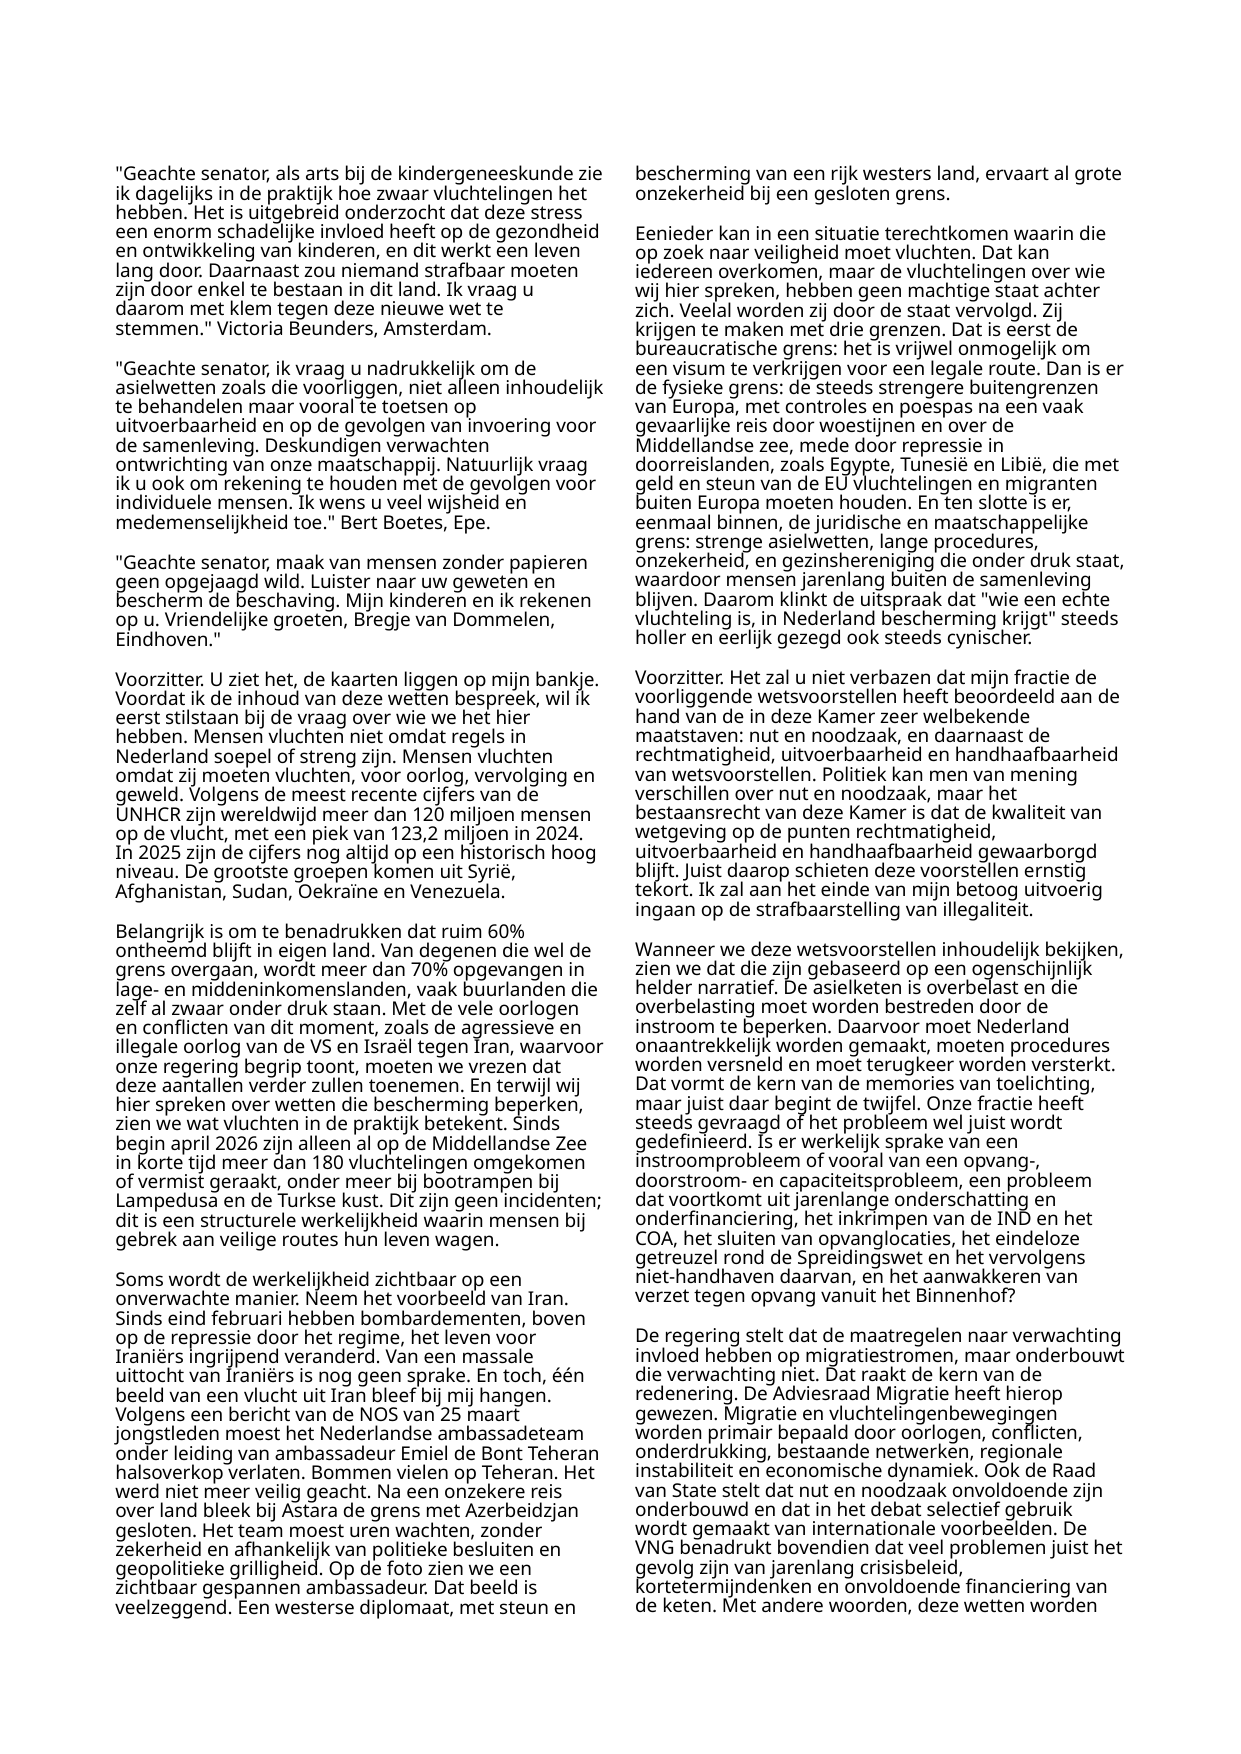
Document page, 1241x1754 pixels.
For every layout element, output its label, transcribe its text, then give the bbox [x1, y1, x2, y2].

text De regering stelt dat de maatregelen naar verwachting invloed hebben op migratiestromen, maar onderbouwt die verwachting niet. Dat raakt de kern van de redenering. De Adviesraad Migratie heeft hierop gewezen. Migratie en vluchtelingenbewegingen worden primair bepaald door oorlogen, conflicten, onderdrukking, bestaande netwerken, regionale instabiliteit en economische dynamiek. Ook de Raad van State stelt dat nut en noodzaak onvoldoende zijn onderbouwd en dat in het debat selectief gebruik wordt gemaakt van internationale voorbeelden. De VNG benadrukt bovendien dat veel problemen juist het gevolg zijn van jarenlang crisisbeleid, kortetermijndenken en onvoldoende financiering van de keten. Met andere woorden, deze wetten worden [635, 1327, 1125, 1616]
text bescherming van een rijk westers land, ervaart al grote onzekerheid bij een gesloten grens. [635, 165, 1125, 204]
text "Geachte senator, maak van mensen zonder papieren geen opgejaagd wild. Luister naar uw geweten en bescherm de beschaving. Mijn kinderen en ik rekenen op u. Vriendelijke groeten, Bregje van Dommelen, Eindhoven." [115, 554, 605, 650]
text Belangrijk is om te benadrukken dat ruim 60% ontheemd blijft in eigen land. Van degenen die wel de grens overgaan, wordt meer dan 70% opgevangen in lage- en middeninkomenslanden, vaak buurlanden die zelf al zwaar onder druk staan. Met de vele oorlogen en conflicten van dit moment, zoals de agressieve en illegale oorlog van de VS en Israël tegen Iran, waarvoor onze regering begrip toont, moeten we vrezen dat deze aantallen verder zullen toenemen. En terwijl wij hier spreken over wetten die bescherming beperken, zien we wat vluchten in de praktijk betekent. Sinds begin april 2026 zijn alleen al op de Middellandse Zee in korte tijd meer dan 180 vluchtelingen omgekomen of vermist geraakt, onder meer bij bootrampen bij Lampedusa en de Turkse kust. Dit zijn geen incidenten; dit is een structurele werkelijkheid waarin mensen bij gebrek aan veilige routes hun leven wagen. [115, 923, 605, 1250]
text Voorzitter. Het zal u niet verbazen dat mijn fractie de voorliggende wetsvoorstellen heeft beoordeeld aan de hand van de in deze Kamer zeer welbekende maatstaven: nut en noodzaak, en daarnaast de rechtmatigheid, uitvoerbaarheid en handhaafbaarheid van wetsvoorstellen. Politiek kan men van mening verschillen over nut en noodzaak, maar het bestaansrecht van deze Kamer is dat de kwaliteit van wetgeving op de punten rechtmatigheid, uitvoerbaarheid en handhaafbaarheid gewaarborgd blijft. Juist daarop schieten deze voorstellen ernstig tekort. Ik zal aan het einde van mijn betoog uitvoerig ingaan op de strafbaarstelling van illegaliteit. [635, 669, 1125, 920]
text Soms wordt de werkelijkheid zichtbaar op een onverwachte manier. Neem het voorbeeld van Iran. Sinds eind februari hebben bombardementen, boven op de repressie door het regime, het leven voor Iraniërs ingrijpend veranderd. Van een massale uittocht van Iraniërs is nog geen sprake. En toch, één beeld van een vlucht uit Iran bleef bij mij hangen. Volgens een bericht van de NOS van 25 maart jongstleden moest het Nederlandse ambassadeteam onder leiding van ambassadeur Emiel de Bont Teheran halsoverkop verlaten. Bommen vielen op Teheran. Het werd niet meer veilig geacht. Na een onzekere reis over land bleek bij Astara de grens met Azerbeidzjan gesloten. Het team moest uren wachten, zonder zekerheid en afhankelijk van politieke besluiten en geopolitieke grilligheid. Op de foto zien we een zichtbaar gespannen ambassadeur. Dat beeld is veelzeggend. Een westerse diplomaat, met steun en [115, 1271, 605, 1618]
text Wanneer we deze wetsvoorstellen inhoudelijk bekijken, zien we dat die zijn gebaseerd op een ogenschijnlijk helder narratief. De asielketen is overbelast en die overbelasting moet worden bestreden door de instroom te beperken. Daarvoor moet Nederland onaantrekkelijk worden gemaakt, moeten procedures worden versneld en moet terugkeer worden versterkt. Dat vormt de kern van de memories van toelichting, maar juist daar begint de twijfel. Onze fractie heeft steeds gevraagd of het probleem wel juist wordt gedefinieerd. Is er werkelijk sprake van een instroomprobleem of vooral van een opvang-, doorstroom- en capaciteitsprobleem, een probleem dat voortkomt uit jarenlange onderschatting en onderfinanciering, het inkrimpen van de IND en het COA, het sluiten van opvanglocaties, het eindeloze getreuzel rond de Spreidingswet en het vervolgens niet-handhaven daarvan, en het aanwakkeren van verzet tegen opvang vanuit het Binnenhof? [635, 941, 1125, 1307]
text Eenieder kan in een situatie terechtkomen waarin die op zoek naar veiligheid moet vluchten. Dat kan iedereen overkomen, maar de vluchtelingen over wie wij hier spreken, hebben geen machtige staat achter zich. Veelal worden zij door de staat vervolgd. Zij krijgen te maken met drie grenzen. Dat is eerst de bureaucratische grens: het is vrijwel onmogelijk om een visum te verkrijgen voor een legale route. Dan is er de fysieke grens: de steeds strengere buitengrenzen van Europa, met controles en poespas na een vaak gevaarlijke reis door woestijnen en over de Middellandse zee, mede door repressie in doorreislanden, zoals Egypte, Tunesië en Libië, die met geld en steun van de EU vluchtelingen en migranten buiten Europa moeten houden. En ten slotte is er, eenmaal binnen, de juridische en maatschappelijke grens: strenge asielwetten, lange procedures, onzekerheid, en gezinshereniging die onder druk staat, waardoor mensen jarenlang buiten de samenleving blijven. Daarom klinkt de uitspraak dat "wie een echte vluchteling is, in Nederland bescherming krijgt" steeds holler en eerlijk gezegd ook steeds cynischer. [635, 224, 1125, 648]
text Voorzitter. U ziet het, de kaarten liggen op mijn bankje. Voordat ik de inhoud van deze wetten bespreek, wil ik eerst stilstaan bij de vraag over wie we het hier hebben. Mensen vluchten niet omdat regels in Nederland soepel of streng zijn. Mensen vluchten omdat zij moeten vluchten, voor oorlog, vervolging en geweld. Volgens de meest recente cijfers van de UNHCR zijn wereldwijd meer dan 120 miljoen mensen op de vlucht, met een piek van 123,2 miljoen in 2024. In 2025 zijn de cijfers nog altijd op een historisch hoog niveau. De grootste groepen komen uit Syrië, Afghanistan, Sudan, Oekraïne en Venezuela. [115, 671, 605, 902]
text "Geachte senator, als arts bij de kindergeneeskunde zie ik dagelijks in de praktijk hoe zwaar vluchtelingen het hebben. Het is uitgebreid onderzocht dat deze stress een enorm schadelijke invloed heeft op de gezondheid en ontwikkeling van kinderen, en dit werkt een leven lang door. Daarnaast zou niemand strafbaar moeten zijn door enkel te bestaan in dit land. Ik vraag u daarom met klem tegen deze nieuwe wet te stemmen." Victoria Beunders, Amsterdam. [115, 165, 605, 339]
text "Geachte senator, ik vraag u nadrukkelijk om de asielwetten zoals die voorliggen, niet alleen inhoudelijk te behandelen maar vooral te toetsen op uitvoerbaarheid en op de gevolgen van invoering voor de samenleving. Deskundigen verwachten ontwrichting van onze maatschappij. Natuurlijk vraag ik u ook om rekening te houden met de gevolgen voor individuele mensen. Ik wens u veel wijsheid en medemenselijkheid toe." Bert Boetes, Epe. [115, 359, 605, 533]
